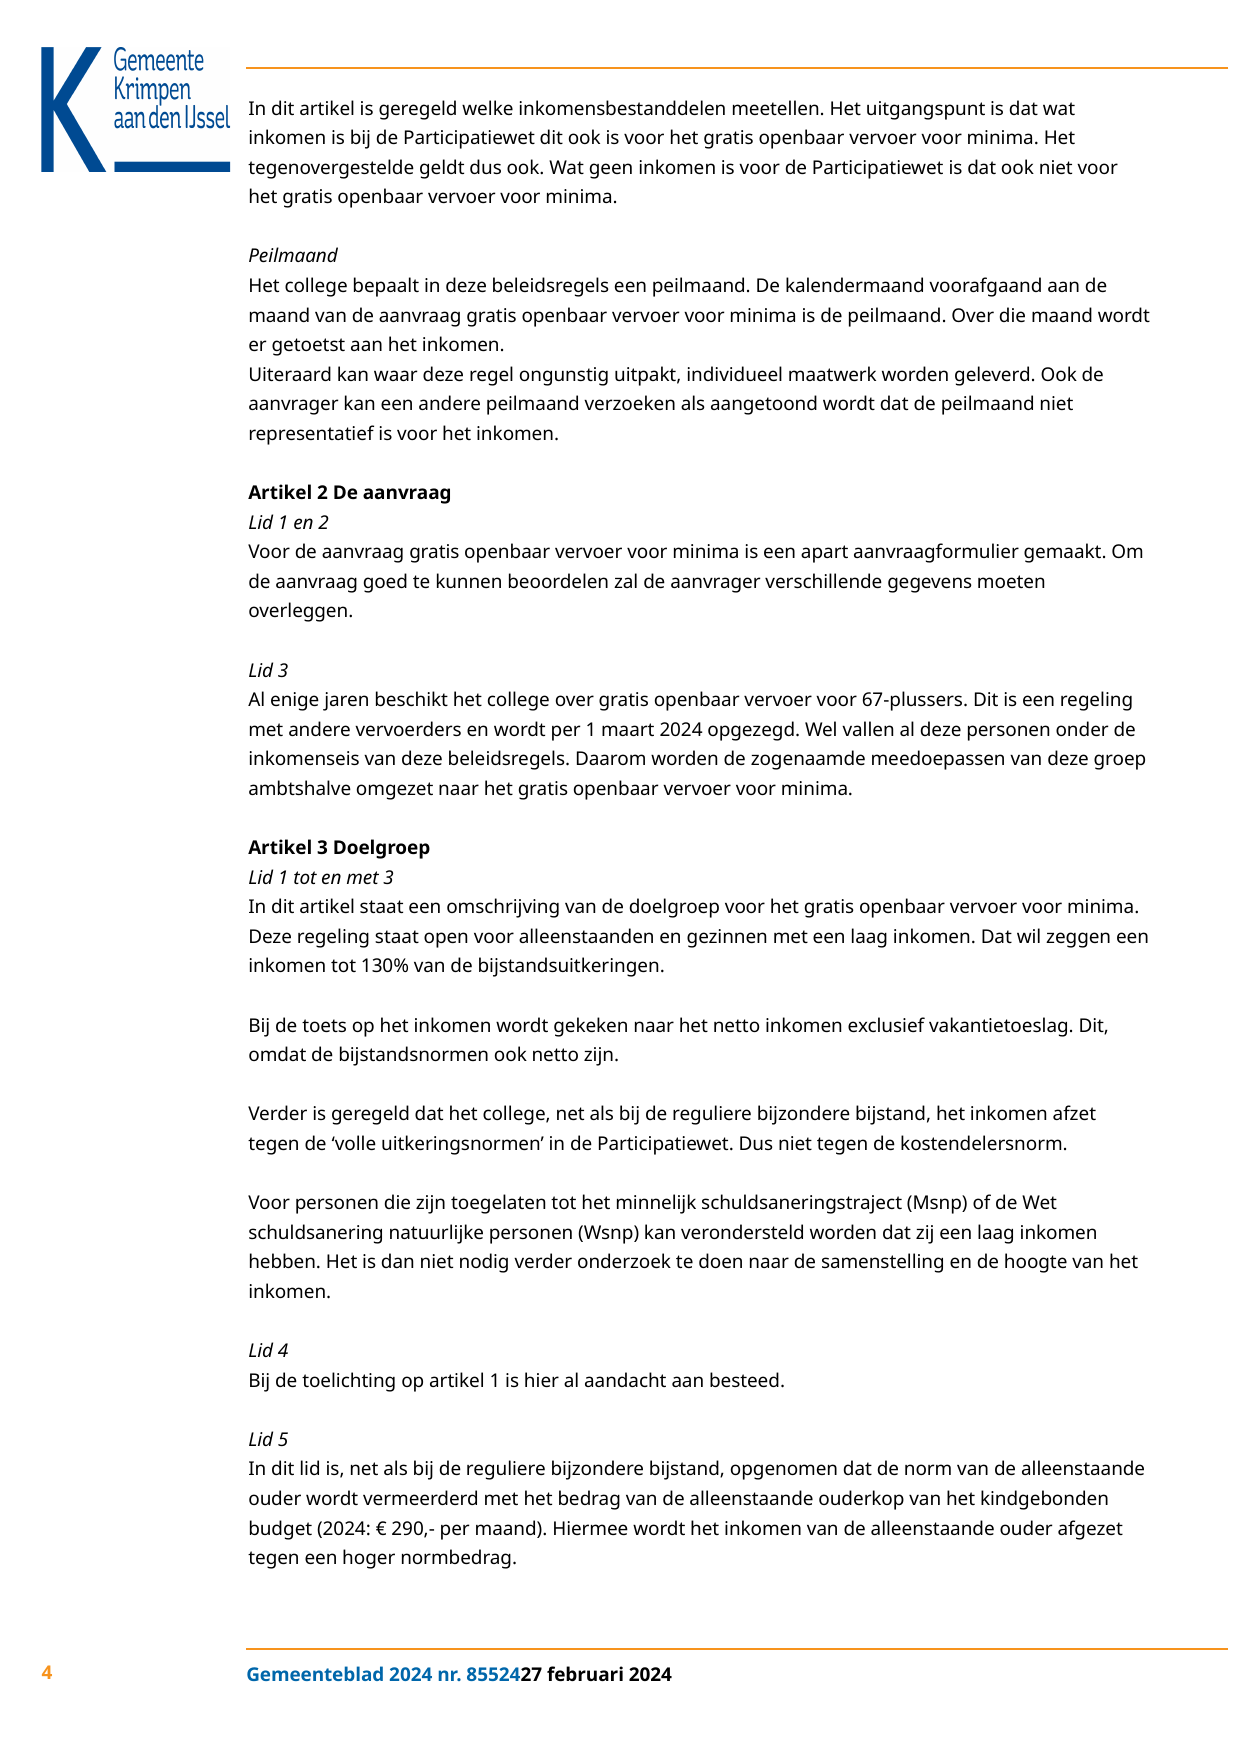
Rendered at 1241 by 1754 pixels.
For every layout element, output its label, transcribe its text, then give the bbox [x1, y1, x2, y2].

text Het college bepaalt in deze beleidsregels een peilmaand. De kalendermaand voorafgaand aan de maand van de aanvraag gratis openbaar vervoer voor minima is de peilmaand. Over die maand wordt er getoetst aan het inkomen. [248, 272, 1152, 357]
text Verder is geregeld dat het college, net als bij de reguliere bijzondere bijstand, het inkomen afzet tegen de ‘volle uitkeringsnormen’ in de Participatiewet. Dus niet tegen de kostendelersnorm. [248, 1101, 1152, 1156]
text Bij de toelichting op artikel 1 is hier al aandacht aan besteed. [248, 1367, 1152, 1393]
text Lid 1 tot en met 3 [248, 864, 1152, 890]
text Voor de aanvraag gratis openbaar vervoer voor minima is een apart aanvraagformulier gemaakt. Om de aanvraag goed te kunnen beoordelen zal de aanvrager verschillende gegevens moeten overleggen. [248, 538, 1152, 623]
text Peilmaand [248, 243, 1152, 268]
picture [41, 47, 231, 172]
text Artikel 3 Doelgroep [248, 834, 1152, 860]
text Al enige jaren beschikt het college over gratis openbaar vervoer voor 67-plussers. Dit is een regeling met andere vervoerders en wordt per 1 maart 2024 opgezegd. Wel vallen al deze personen onder de inkomenseis van deze beleidsregels. Daarom worden de zogenaamde meedoepassen van deze groep ambtshalve omgezet naar het gratis openbaar vervoer voor minima. [248, 686, 1152, 801]
text Uiteraard kan waar deze regel ongunstig uitpakt, individueel maatwerk worden geleverd. Ook de aanvrager kan een andere peilmaand verzoeken als aangetoond wordt dat de peilmaand niet representatief is voor het inkomen. [248, 361, 1152, 446]
text In dit lid is, net als bij de reguliere bijzondere bijstand, opgenomen dat de norm van de alleenstaande ouder wordt vermeerderd met het bedrag van de alleenstaande ouderkop van het kindgebonden budget (2024: € 290,- per maand). Hiermee wordt het inkomen van de alleenstaande ouder afgezet tegen een hoger normbedrag. [248, 1456, 1152, 1570]
text Lid 3 [248, 657, 1152, 683]
text Bij de toets op het inkomen wordt gekeken naar het netto inkomen exclusief vakantietoeslag. Dit, omdat de bijstandsnormen ook netto zijn. [248, 1012, 1152, 1067]
text Voor personen die zijn toegelaten tot het minnelijk schuldsaneringstraject (Msnp) of de Wet schuldsanering natuurlijke personen (Wsnp) kan verondersteld worden dat zij een laag inkomen hebben. Het is dan niet nodig verder onderzoek te doen naar de samenstelling en de hoogte van het inkomen. [248, 1189, 1152, 1304]
text Artikel 2 De aanvraag [248, 479, 1152, 505]
text Lid 5 [248, 1426, 1152, 1452]
text Lid 4 [248, 1337, 1152, 1363]
text Lid 1 en 2 [248, 509, 1152, 535]
text In dit artikel is geregeld welke inkomensbestanddelen meetellen. Het uitgangspunt is dat wat inkomen is bij de Participatiewet dit ook is voor het gratis openbaar vervoer voor minima. Het tegenovergestelde geldt dus ook. Wat geen inkomen is voor de Participatiewet is dat ook niet voor het gratis openbaar vervoer voor minima. [248, 95, 1152, 209]
text In dit artikel staat een omschrijving van de doelgroep voor het gratis openbaar vervoer voor minima. Deze regeling staat open voor alleenstaanden en gezinnen met een laag inkomen. Dat wil zeggen een inkomen tot 130% van de bijstandsuitkeringen. [248, 893, 1152, 978]
